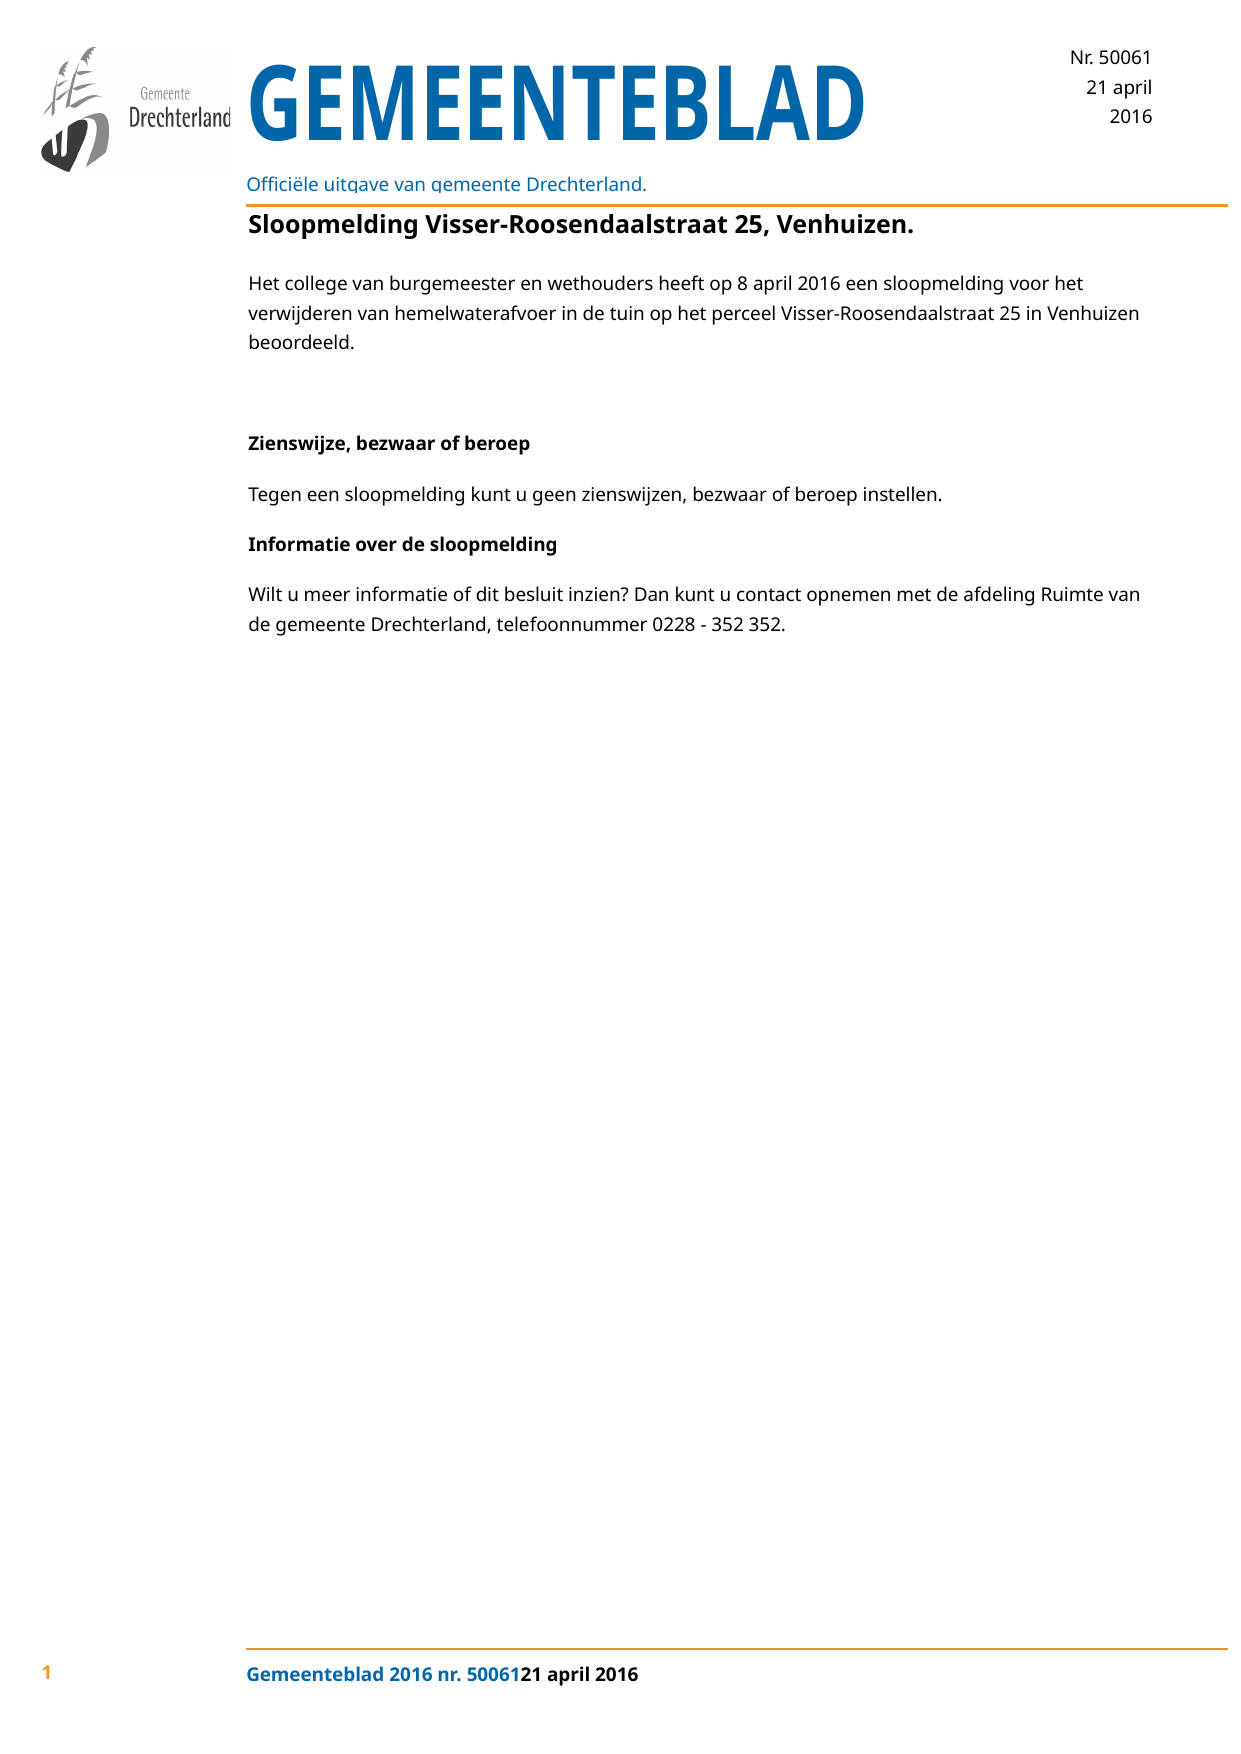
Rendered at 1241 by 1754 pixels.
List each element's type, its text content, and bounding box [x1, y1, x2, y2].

text Wilt u meer informatie of dit besluit inzien? Dan kunt u contact opnemen met de afdeling Ruimte van de gemeente Drechterland, telefoonnummer 0228 - 352 352. [248, 582, 1152, 637]
text Het college van burgemeester en wethouders heeft op 8 april 2016 een sloopmelding voor het verwijderen van hemelwaterafvoer in de tuin op het perceel Visser-Roosendaalstraat 25 in Venhuizen beoordeeld. [248, 270, 1152, 355]
picture [41, 47, 231, 172]
text Sloopmelding Visser-Roosendaalstraat 25, Venhuizen. [248, 207, 1152, 241]
text Zienswijze, bezwaar of beroep [248, 430, 1152, 456]
text Tegen een sloopmelding kunt u geen zienswijzen, bezwaar of beroep instellen. [248, 481, 1152, 506]
text Informatie over de sloopmelding [248, 531, 1152, 557]
